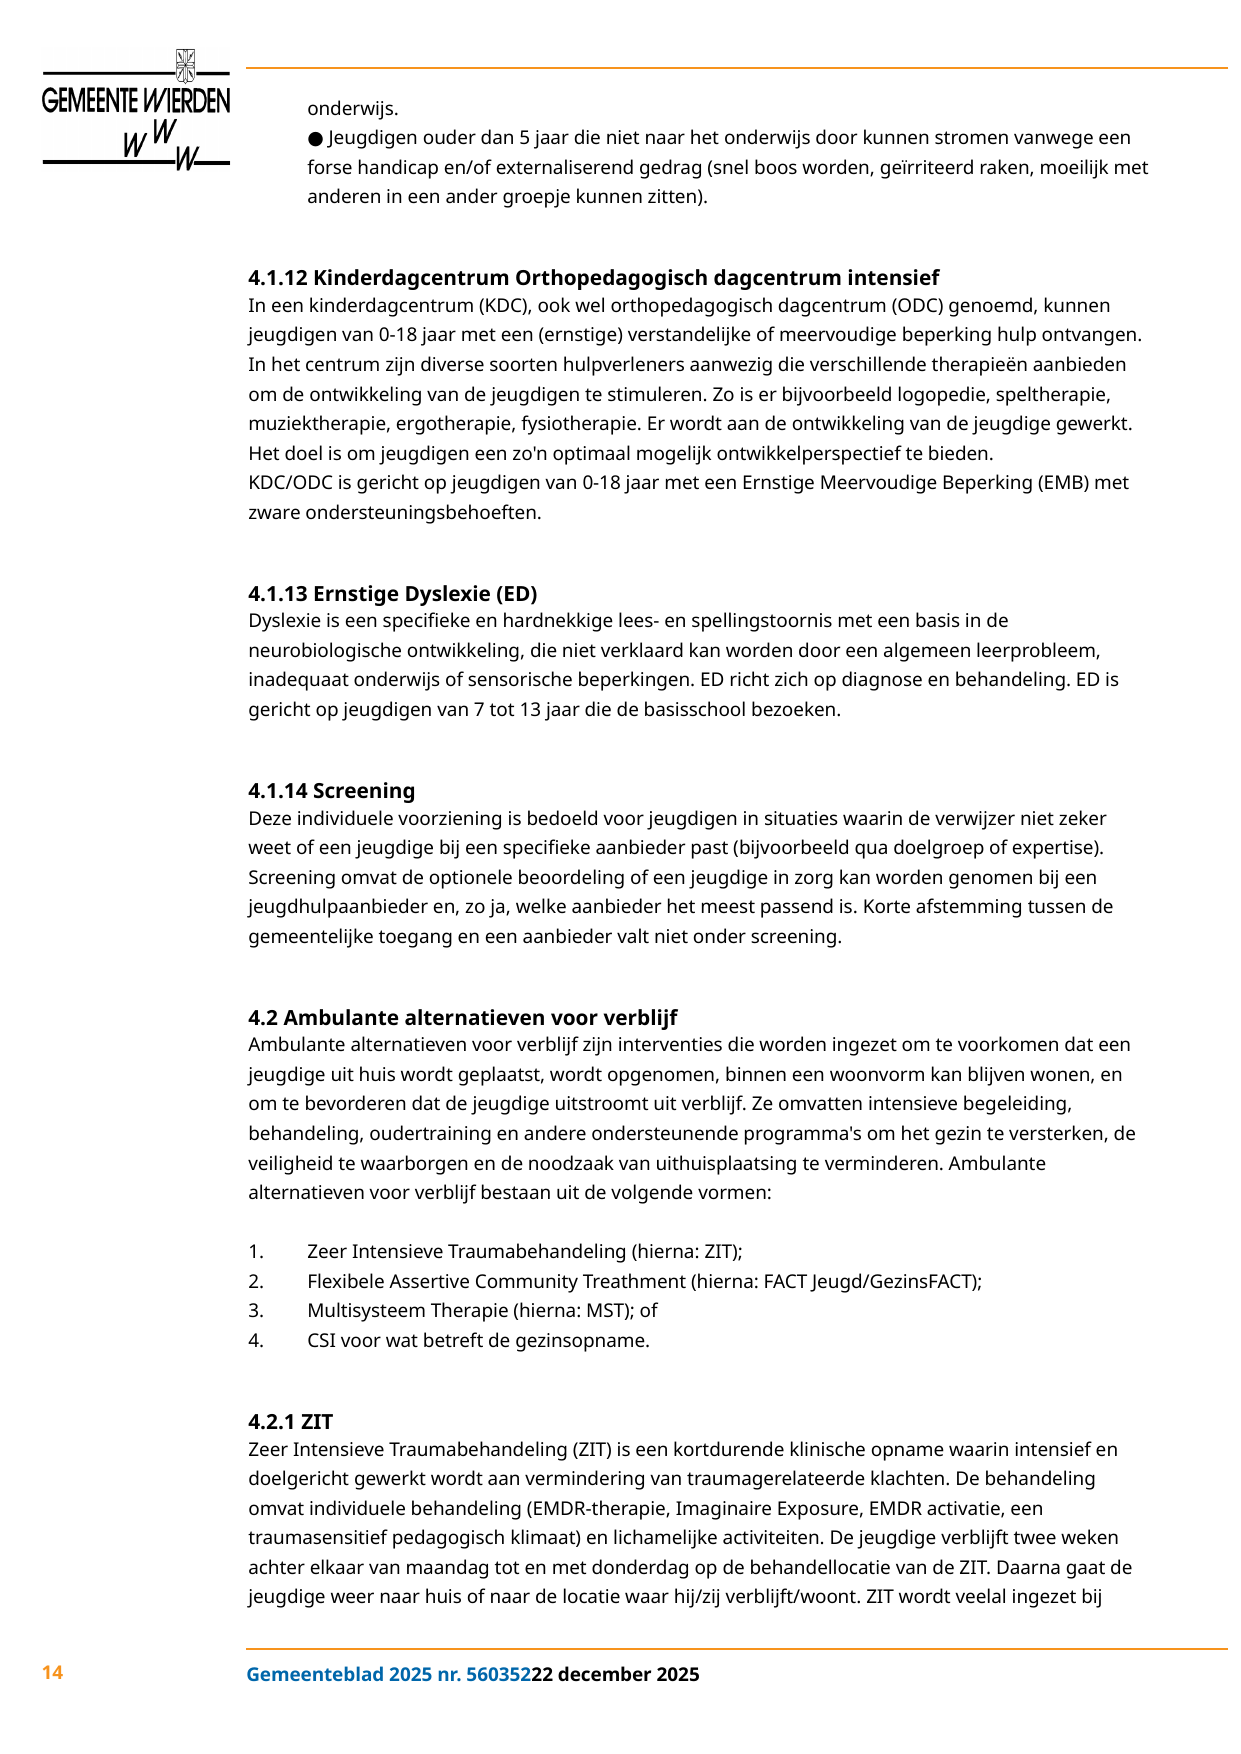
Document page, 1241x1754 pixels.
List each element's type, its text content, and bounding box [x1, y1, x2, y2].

text 4.1.14 Screening [248, 776, 1152, 805]
list Flexibele Assertive Community Treathment (hierna: FACT Jeugd/GezinsFACT); [248, 1268, 1152, 1294]
picture [41, 47, 231, 172]
list CSI voor wat betreft de gezinsopname. [248, 1327, 1152, 1353]
text Ambulante alternatieven voor verblijf zijn interventies die worden ingezet om te voorkomen dat een jeugdige uit huis wordt geplaatst, wordt opgenomen, binnen een woonvorm kan blijven wonen, en om te bevorderen dat de jeugdige uitstroomt uit verblijf. Ze omvatten intensieve begeleiding, behandeling, oudertraining en andere ondersteunende programma's om het gezin te versterken, de veiligheid te waarborgen en de noodzaak van uithuisplaatsing te verminderen. Ambulante alternatieven voor verblijf bestaan uit de volgende vormen: [248, 1031, 1152, 1205]
list Zeer Intensieve Traumabehandeling (hierna: ZIT); [248, 1238, 1152, 1264]
text KDC/ODC is gericht op jeugdigen van 0-18 jaar met een Ernstige Meervoudige Beperking (EMB) met zware ondersteuningsbehoeften. [248, 469, 1152, 525]
text 4.2.1 ZIT [248, 1407, 1152, 1436]
text 4.2 Ambulante alternatieven voor verblijf [248, 1003, 1152, 1031]
list Multisysteem Therapie (hierna: MST); of [248, 1298, 1152, 1323]
list ● Jeugdigen ouder dan 5 jaar die niet naar het onderwijs door kunnen stromen vanwege een forse handicap en/of externaliserend gedrag (snel boos worden, geïrriteerd raken, moeilijk met anderen in een ander groepje kunnen zitten). [248, 124, 1152, 209]
text 4.1.13 Ernstige Dyslexie (ED) [248, 579, 1152, 607]
text Deze individuele voorziening is bedoeld voor jeugdigen in situaties waarin de verwijzer niet zeker weet of een jeugdige bij een specifieke aanbieder past (bijvoorbeeld qua doelgroep of expertise). Screening omvat de optionele beoordeling of een jeugdige in zorg kan worden genomen bij een jeugdhulpaanbieder en, zo ja, welke aanbieder het meest passend is. Korte afstemming tussen de gemeentelijke toegang en een aanbieder valt niet onder screening. [248, 805, 1152, 949]
list onderwijs. [248, 95, 1152, 121]
text Dyslexie is een specifieke en hardnekkige lees- en spellingstoornis met een basis in de neurobiologische ontwikkeling, die niet verklaard kan worden door een algemeen leerprobleem, inadequaat onderwijs of sensorische beperkingen. ED richt zich op diagnose en behandeling. ED is gericht op jeugdigen van 7 tot 13 jaar die de basisschool bezoeken. [248, 607, 1152, 722]
text Zeer Intensieve Traumabehandeling (ZIT) is een kortdurende klinische opname waarin intensief en doelgericht gewerkt wordt aan vermindering van traumagerelateerde klachten. De behandeling omvat individuele behandeling (EMDR-therapie, Imaginaire Exposure, EMDR activatie, een traumasensitief pedagogisch klimaat) en lichamelijke activiteiten. De jeugdige verblijft twee weken achter elkaar van maandag tot en met donderdag op de behandellocatie van de ZIT. Daarna gaat de jeugdige weer naar huis of naar de locatie waar hij/zij verblijft/woont. ZIT wordt veelal ingezet bij [248, 1436, 1152, 1609]
text In een kinderdagcentrum (KDC), ook wel orthopedagogisch dagcentrum (ODC) genoemd, kunnen jeugdigen van 0-18 jaar met een (ernstige) verstandelijke of meervoudige beperking hulp ontvangen. In het centrum zijn diverse soorten hulpverleners aanwezig die verschillende therapieën aanbieden om de ontwikkeling van de jeugdigen te stimuleren. Zo is er bijvoorbeeld logopedie, speltherapie, muziektherapie, ergotherapie, fysiotherapie. Er wordt aan de ontwikkeling van de jeugdige gewerkt. Het doel is om jeugdigen een zo'n optimaal mogelijk ontwikkelperspectief te bieden. [248, 292, 1152, 466]
text 4.1.12 Kinderdagcentrum Orthopedagogisch dagcentrum intensief [248, 263, 1152, 292]
